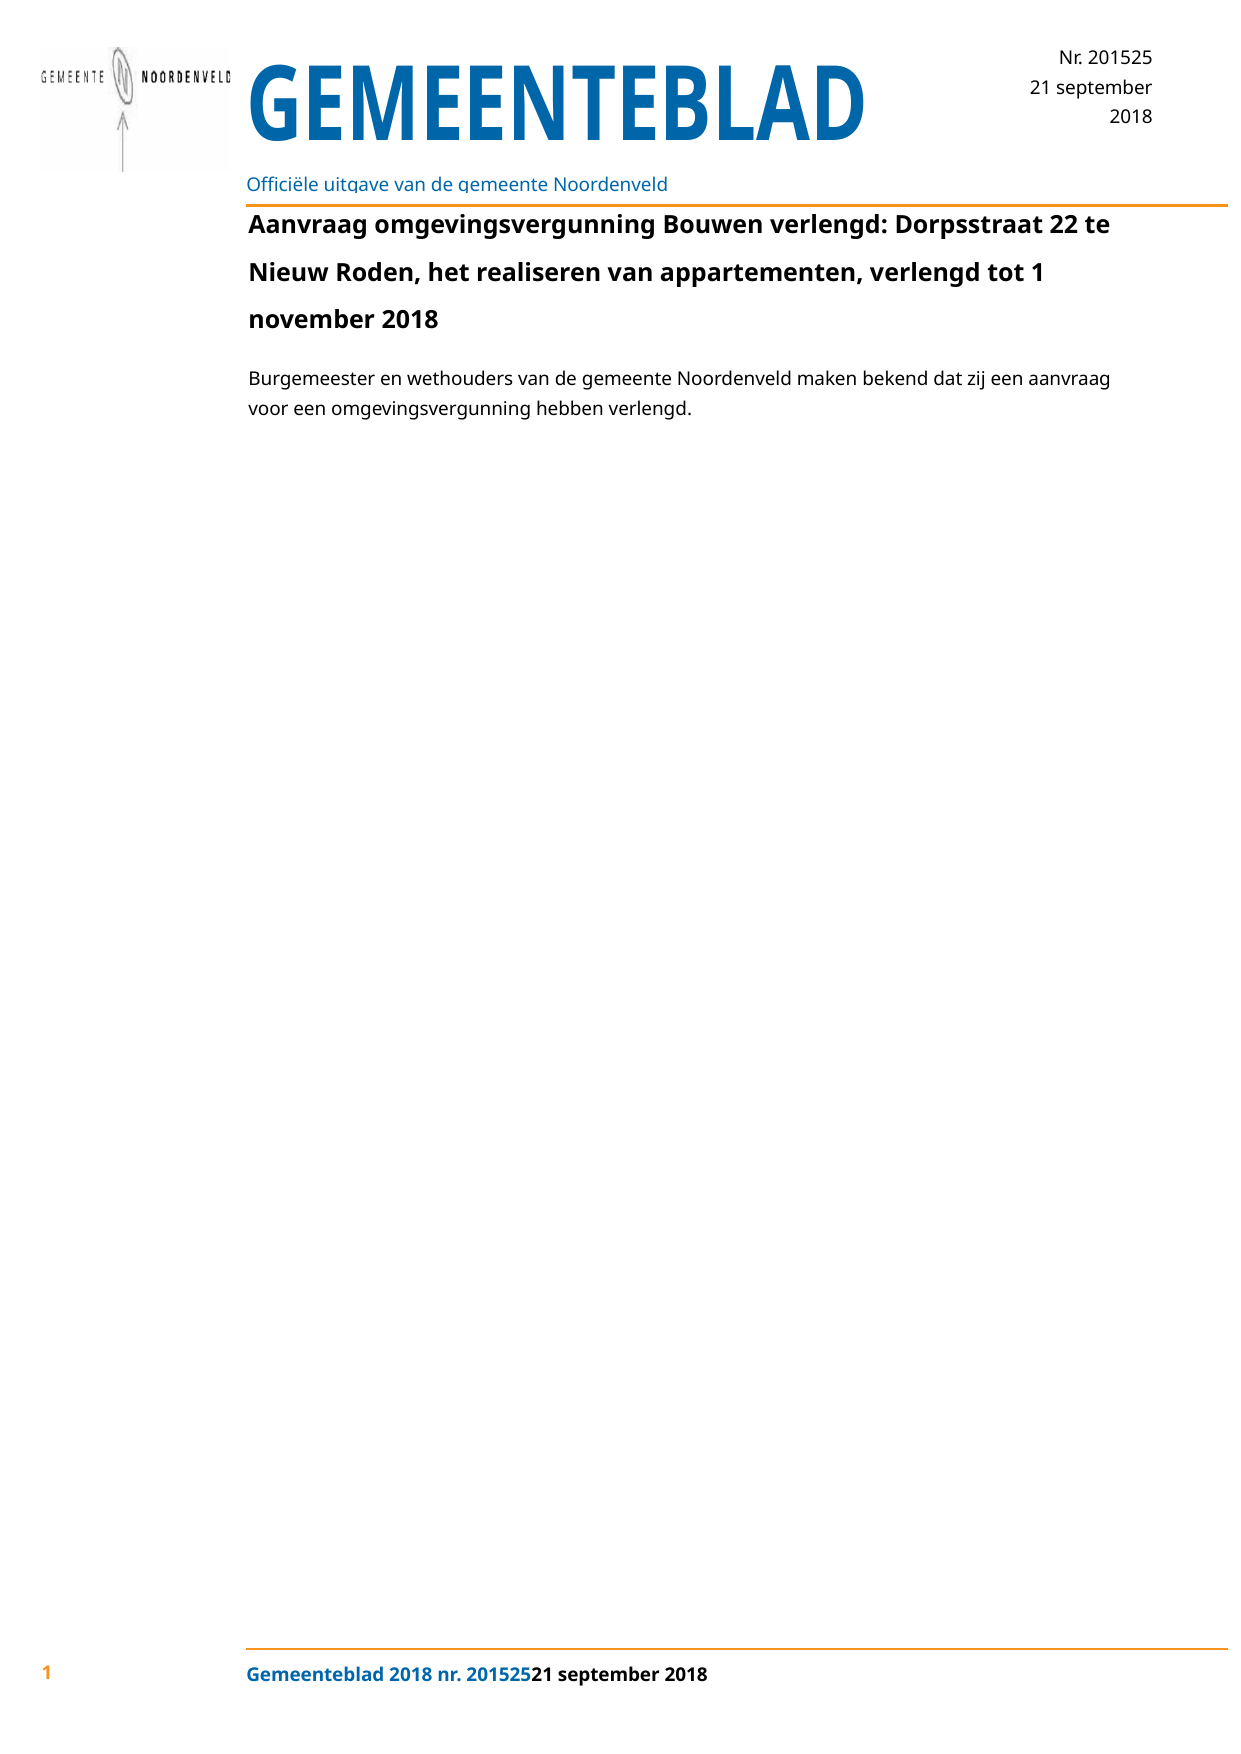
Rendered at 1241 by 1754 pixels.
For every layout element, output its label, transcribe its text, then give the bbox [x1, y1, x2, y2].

text Aanvraag omgevingsvergunning Bouwen verlengd: Dorpsstraat 22 te Nieuw Roden, het realiseren van appartementen, verlengd tot 1 november 2018 [248, 207, 1152, 336]
picture [41, 47, 231, 172]
text Burgemeester en wethouders van de gemeente Noordenveld maken bekend dat zij een aanvraag voor een omgevingsvergunning hebben verlengd. [248, 366, 1152, 421]
